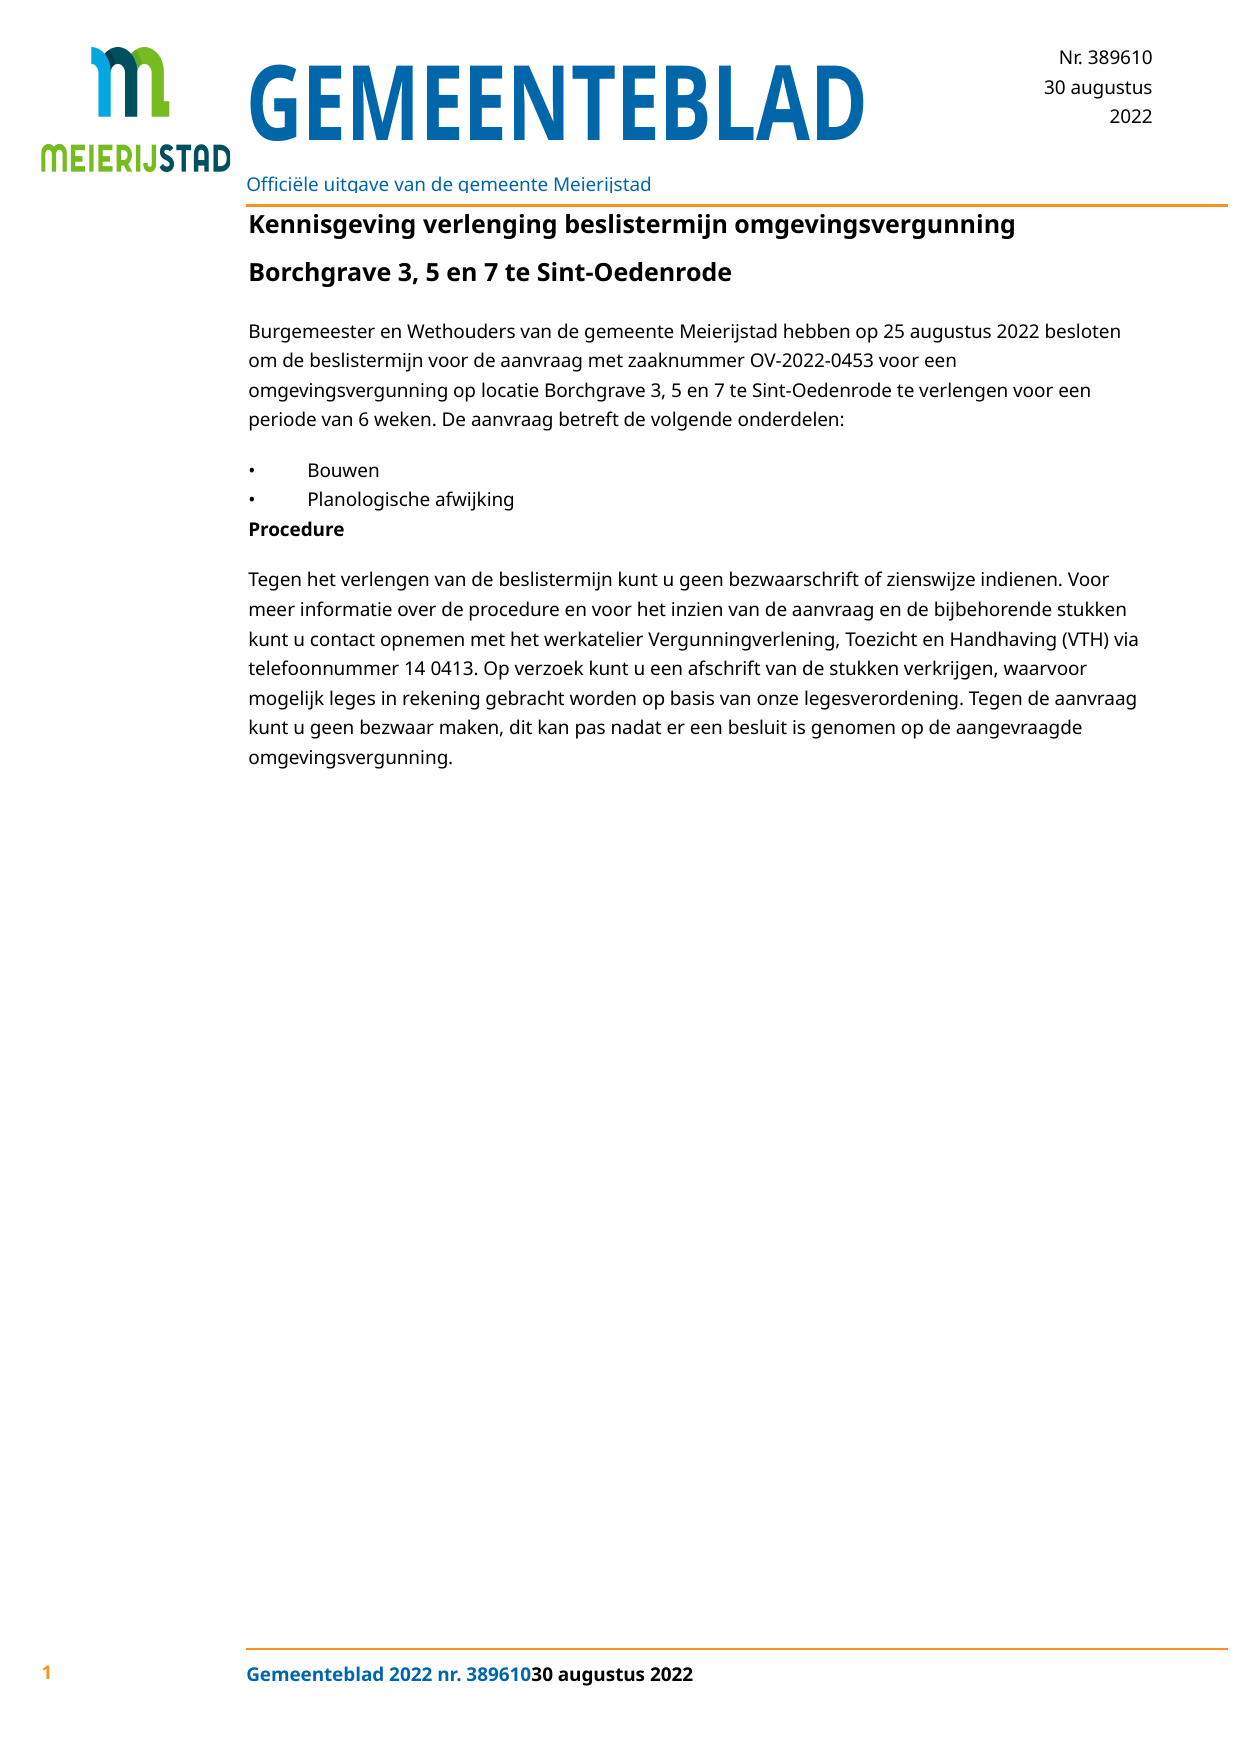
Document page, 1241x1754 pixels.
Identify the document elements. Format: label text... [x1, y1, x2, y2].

list Bouwen [248, 457, 1152, 483]
text Tegen het verlengen van de beslistermijn kunt u geen bezwaarschrift of zienswijze indienen. Voor meer informatie over de procedure en voor het inzien van de aanvraag en de bijbehorende stukken kunt u contact opnemen met het werkatelier Vergunningverlening, Toezicht en Handhaving (VTH) via telefoonnummer 14 0413. Op verzoek kunt u een afschrift van de stukken verkrijgen, waarvoor mogelijk leges in rekening gebracht worden op basis van onze legesverordening. Tegen de aanvraag kunt u geen bezwaar maken, dit kan pas nadat er een besluit is genomen op de aangevraagde omgevingsvergunning. [248, 567, 1152, 770]
picture [41, 47, 231, 172]
list Planologische afwijking [248, 487, 1152, 512]
text Kennisgeving verlenging beslistermijn omgevingsvergunning Borchgrave 3, 5 en 7 te Sint-Oedenrode [248, 207, 1152, 288]
text Procedure [248, 516, 1152, 542]
text Burgemeester en Wethouders van de gemeente Meierijstad hebben op 25 augustus 2022 besloten om de beslistermijn voor de aanvraag met zaaknummer OV-2022-0453 voor een omgevingsvergunning op locatie Borchgrave 3, 5 en 7 te Sint-Oedenrode te verlengen voor een periode van 6 weken. De aanvraag betreft de volgende onderdelen: [248, 318, 1152, 432]
